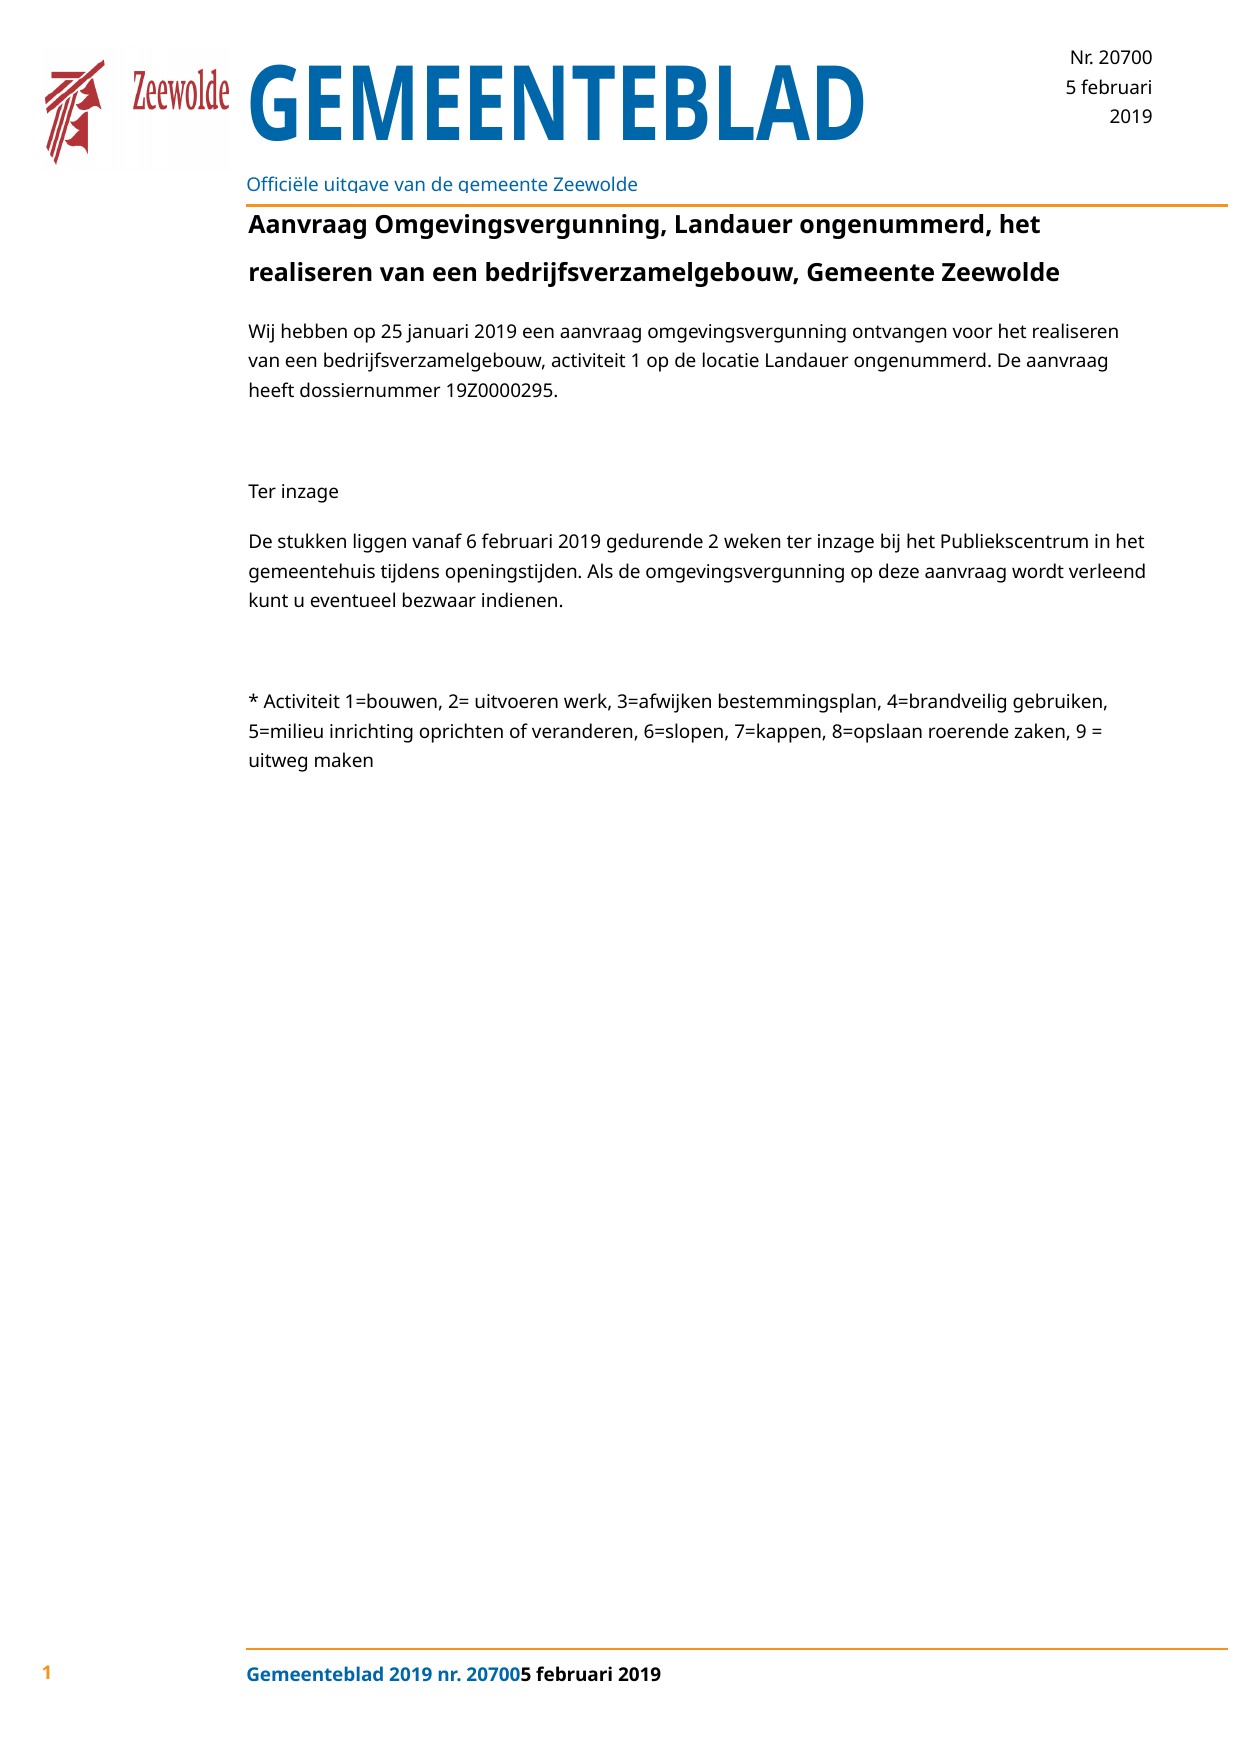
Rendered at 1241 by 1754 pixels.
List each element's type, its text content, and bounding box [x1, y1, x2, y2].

text Aanvraag Omgevingsvergunning, Landauer ongenummerd, het realiseren van een bedrijfsverzamelgebouw, Gemeente Zeewolde [248, 207, 1152, 288]
picture [41, 47, 231, 172]
text De stukken liggen vanaf 6 februari 2019 gedurende 2 weken ter inzage bij het Publiekscentrum in het gemeentehuis tijdens openingstijden. Als de omgevingsvergunning op deze aanvraag wordt verleend kunt u eventueel bezwaar indienen. [248, 528, 1152, 613]
text Wij hebben op 25 januari 2019 een aanvraag omgevingsvergunning ontvangen voor het realiseren van een bedrijfsverzamelgebouw, activiteit 1 op de locatie Landauer ongenummerd. De aanvraag heeft dossiernummer 19Z0000295. [248, 318, 1152, 403]
text Ter inzage [248, 478, 1152, 504]
text * Activiteit 1=bouwen, 2= uitvoeren werk, 3=afwijken bestemmingsplan, 4=brandveilig gebruiken, 5=milieu inrichting oprichten of veranderen, 6=slopen, 7=kappen, 8=opslaan roerende zaken, 9 = uitweg maken [248, 688, 1152, 773]
